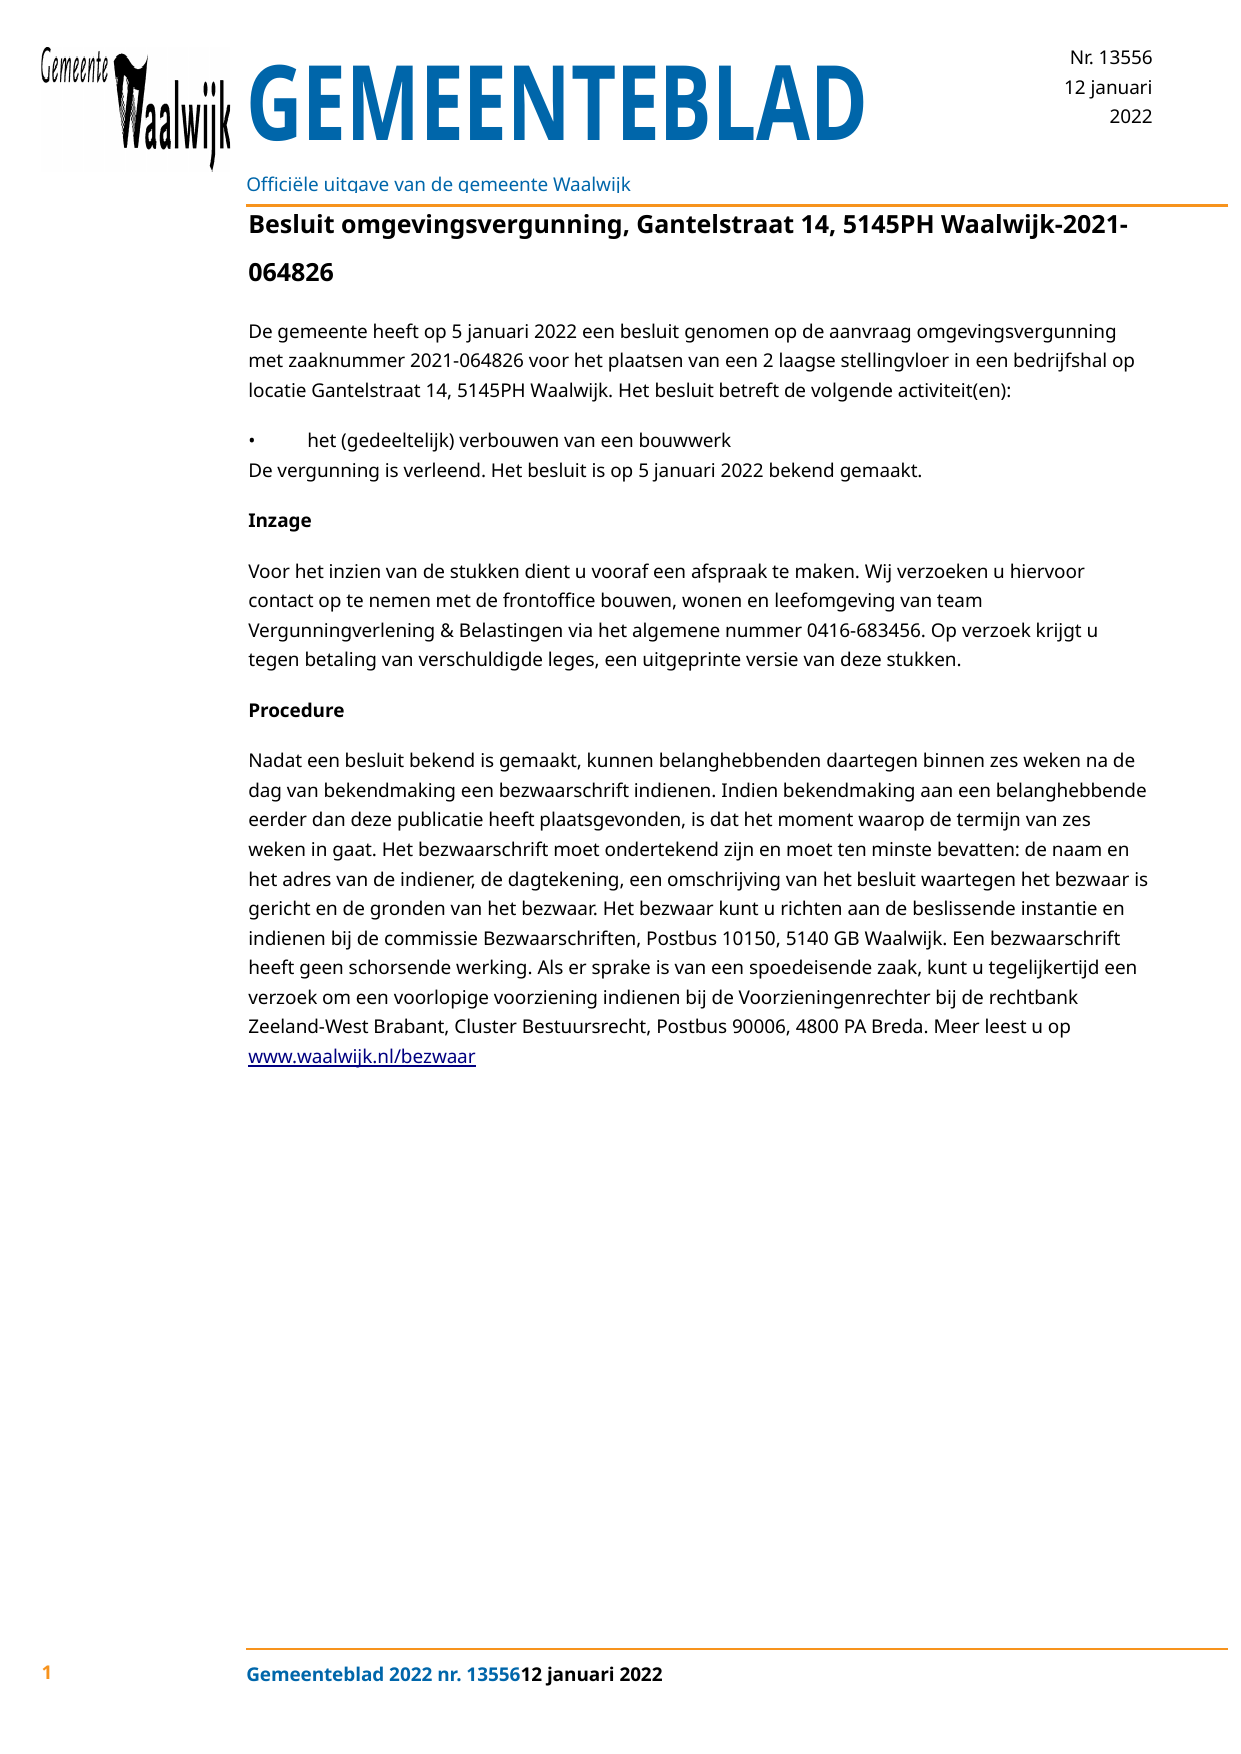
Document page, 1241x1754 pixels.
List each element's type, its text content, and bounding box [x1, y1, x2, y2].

text Nadat een besluit bekend is gemaakt, kunnen belanghebbenden daartegen binnen zes weken na de dag van bekendmaking een bezwaarschrift indienen. Indien bekendmaking aan een belanghebbende eerder dan deze publicatie heeft plaatsgevonden, is dat het moment waarop de termijn van zes weken in gaat. Het bezwaarschrift moet ondertekend zijn en moet ten minste bevatten: de naam en het adres van de indiener, de dagtekening, een omschrijving van het besluit waartegen het bezwaar is gericht en de gronden van het bezwaar. Het bezwaar kunt u richten aan de beslissende instantie en indienen bij de commissie Bezwaarschriften, Postbus 10150, 5140 GB Waalwijk. Een bezwaarschrift heeft geen schorsende werking. Als er sprake is van een spoedeisende zaak, kunt u tegelijkertijd een verzoek om een voorlopige voorziening indienen bij de Voorzieningenrechter bij de rechtbank Zeeland-West Brabant, Cluster Bestuursrecht, Postbus 90006, 4800 PA Breda. Meer leest u op www.waalwijk.nl/bezwaar [248, 747, 1152, 1069]
text De gemeente heeft op 5 januari 2022 een besluit genomen op de aanvraag omgevingsvergunning met zaaknummer 2021-064826 voor het plaatsen van een 2 laagse stellingvloer in een bedrijfshal op locatie Gantelstraat 14, 5145PH Waalwijk. Het besluit betreft de volgende activiteit(en): [248, 318, 1152, 403]
text De vergunning is verleend. Het besluit is op 5 januari 2022 bekend gemaakt. [248, 457, 1152, 483]
list het (gedeeltelijk) verbouwen van een bouwwerk [248, 427, 1152, 453]
text Inzage [248, 507, 1152, 533]
text Voor het inzien van de stukken dient u vooraf een afspraak te maken. Wij verzoeken u hiervoor contact op te nemen met de frontoffice bouwen, wonen en leefomgeving van team Vergunningverlening & Belastingen via het algemene nummer 0416-683456. Op verzoek krijgt u tegen betaling van verschuldigde leges, een uitgeprinte versie van deze stukken. [248, 558, 1152, 672]
text Besluit omgevingsvergunning, Gantelstraat 14, 5145PH Waalwijk-2021-064826 [248, 207, 1152, 288]
text Procedure [248, 697, 1152, 723]
picture [41, 47, 231, 172]
